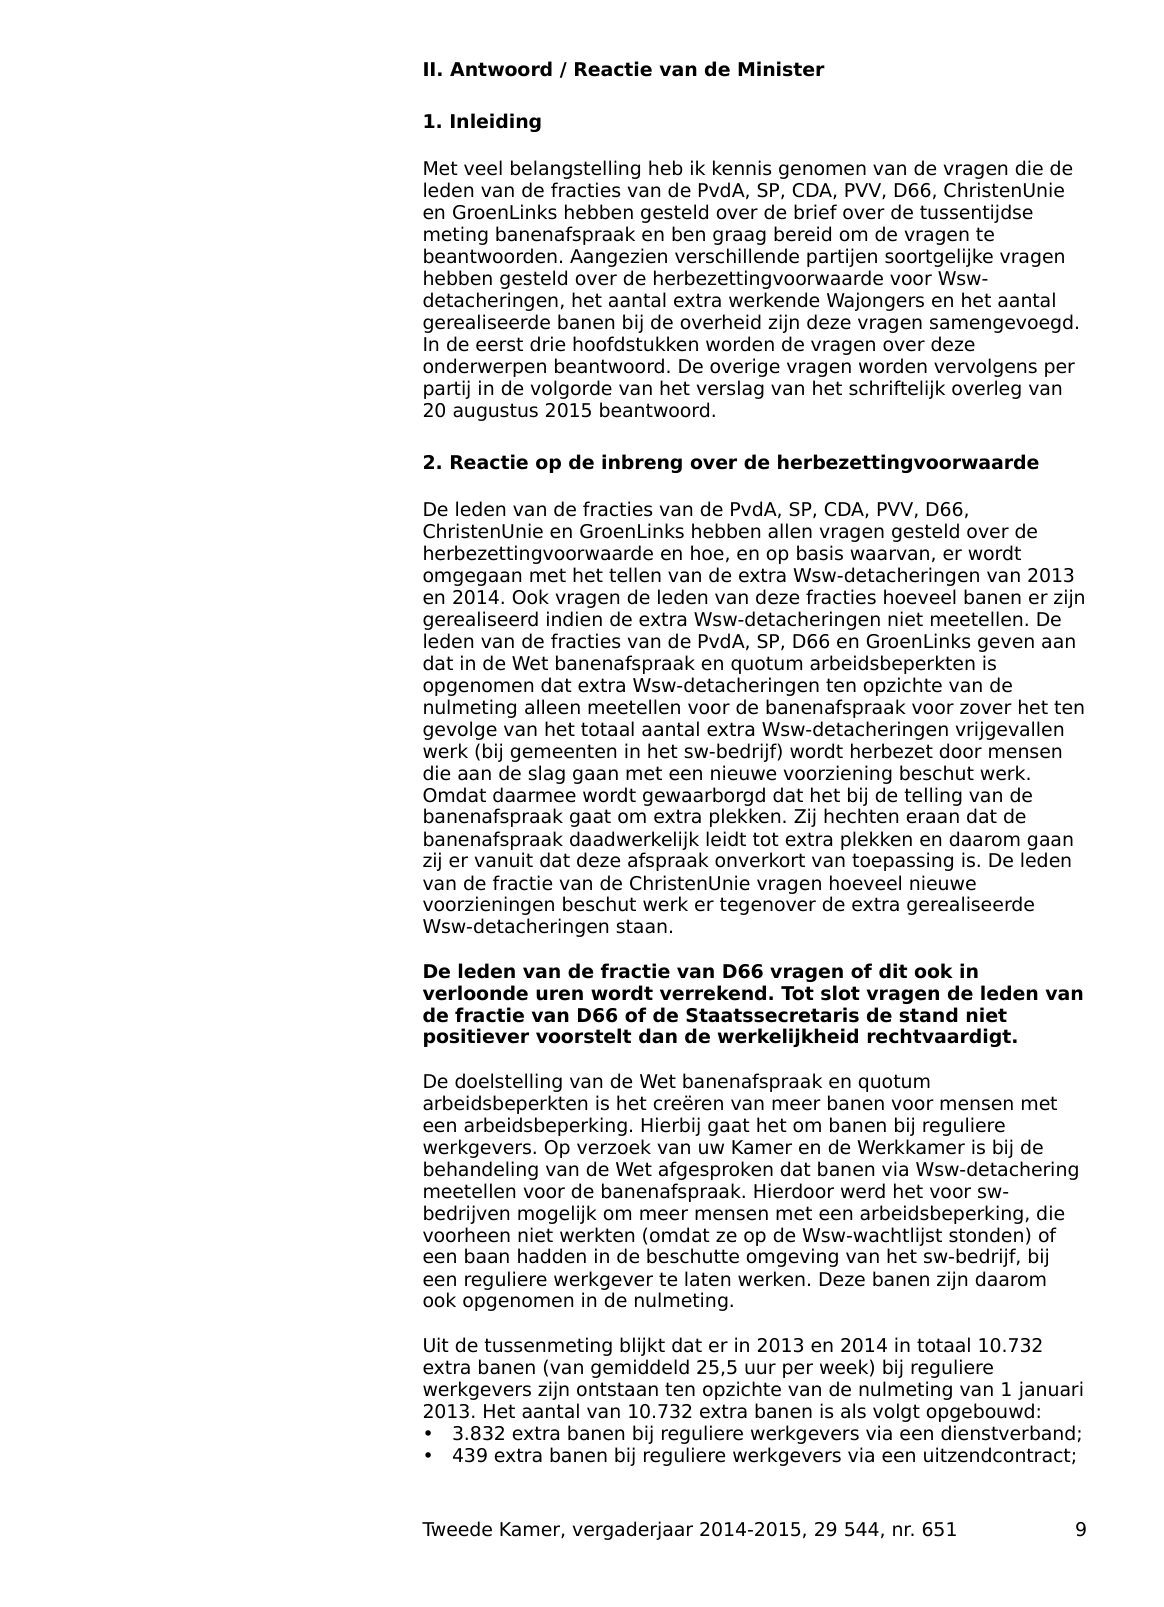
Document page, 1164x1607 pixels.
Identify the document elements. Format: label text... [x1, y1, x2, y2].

text • 3.832 extra banen bij reguliere werkgevers via een dienstverband; [422, 1422, 1087, 1444]
subtitle 2. Reactie op de inbreng over de herbezettingvoorwaarde [422, 452, 1087, 474]
text Uit de tussenmeting blijkt dat er in 2013 en 2014 in totaal 10.732 extra banen (van gemiddeld 25,5 uur per week) bij reguliere werkgevers zijn ontstaan ten opzichte van de nulmeting van 1 januari 2013. Het aantal van 10.732 extra banen is als volgt opgebouwd: [422, 1334, 1087, 1422]
subtitle II. Antwoord / Reactie van de Minister [422, 59, 1087, 81]
subtitle 1. Inleiding [422, 111, 1087, 133]
text De doelstelling van de Wet banenafspraak en quotum arbeidsbeperkten is het creëren van meer banen voor mensen met een arbeidsbeperking. Hierbij gaat het om banen bij reguliere werkgevers. Op verzoek van uw Kamer en de Werkkamer is bij de behandeling van de Wet afgesproken dat banen via Wsw-detachering meetellen voor de banenafspraak. Hierdoor werd het voor sw-bedrijven mogelijk om meer mensen met een arbeidsbeperking, die voorheen niet werkten (omdat ze op de Wsw-wachtlijst stonden) of een baan hadden in de beschutte omgeving van het sw-bedrijf, bij een reguliere werkgever te laten werken. Deze banen zijn daarom ook opgenomen in de nulmeting. [422, 1071, 1087, 1312]
text De leden van de fractie van D66 vragen of dit ook in verloonde uren wordt verrekend. Tot slot vragen de leden van de fractie van D66 of de Staatssecretaris de stand niet positiever voorstelt dan de werkelijkheid rechtvaardigt. [422, 961, 1087, 1048]
text Met veel belangstelling heb ik kennis genomen van de vragen die de leden van de fracties van de PvdA, SP, CDA, PVV, D66, ChristenUnie en GroenLinks hebben gesteld over de brief over de tussentijdse meting banenafspraak en ben graag bereid om de vragen te beantwoorden. Aangezien verschillende partijen soortgelijke vragen hebben gesteld over de herbezettingvoorwaarde voor Wsw-detacheringen, het aantal extra werkende Wajongers en het aantal gerealiseerde banen bij de overheid zijn deze vragen samengevoegd. In de eerst drie hoofdstukken worden de vragen over deze onderwerpen beantwoord. De overige vragen worden vervolgens per partij in de volgorde van het verslag van het schriftelijk overleg van 20 augustus 2015 beantwoord. [422, 158, 1087, 422]
text De leden van de fracties van de PvdA, SP, CDA, PVV, D66, ChristenUnie en GroenLinks hebben allen vragen gesteld over de herbezettingvoorwaarde en hoe, en op basis waarvan, er wordt omgegaan met het tellen van de extra Wsw-detacheringen van 2013 en 2014. Ook vragen de leden van deze fracties hoeveel banen er zijn gerealiseerd indien de extra Wsw-detacheringen niet meetellen. De leden van de fracties van de PvdA, SP, D66 en GroenLinks geven aan dat in de Wet banenafspraak en quotum arbeidsbeperkten is opgenomen dat extra Wsw-detacheringen ten opzichte van de nulmeting alleen meetellen voor de banenafspraak voor zover het ten gevolge van het totaal aantal extra Wsw-detacheringen vrijgevallen werk (bij gemeenten in het sw-bedrijf) wordt herbezet door mensen die aan de slag gaan met een nieuwe voorziening beschut werk. Omdat daarmee wordt gewaarborgd dat het bij de telling van de banenafspraak gaat om extra plekken. Zij hechten eraan dat de banenafspraak daadwerkelijk leidt tot extra plekken en daarom gaan zij er vanuit dat deze afspraak onverkort van toepassing is. De leden van de fractie van de ChristenUnie vragen hoeveel nieuwe voorzieningen beschut werk er tegenover de extra gerealiseerde Wsw-detacheringen staan. [422, 499, 1087, 938]
text • 439 extra banen bij reguliere werkgevers via een uitzendcontract; [422, 1444, 1087, 1466]
